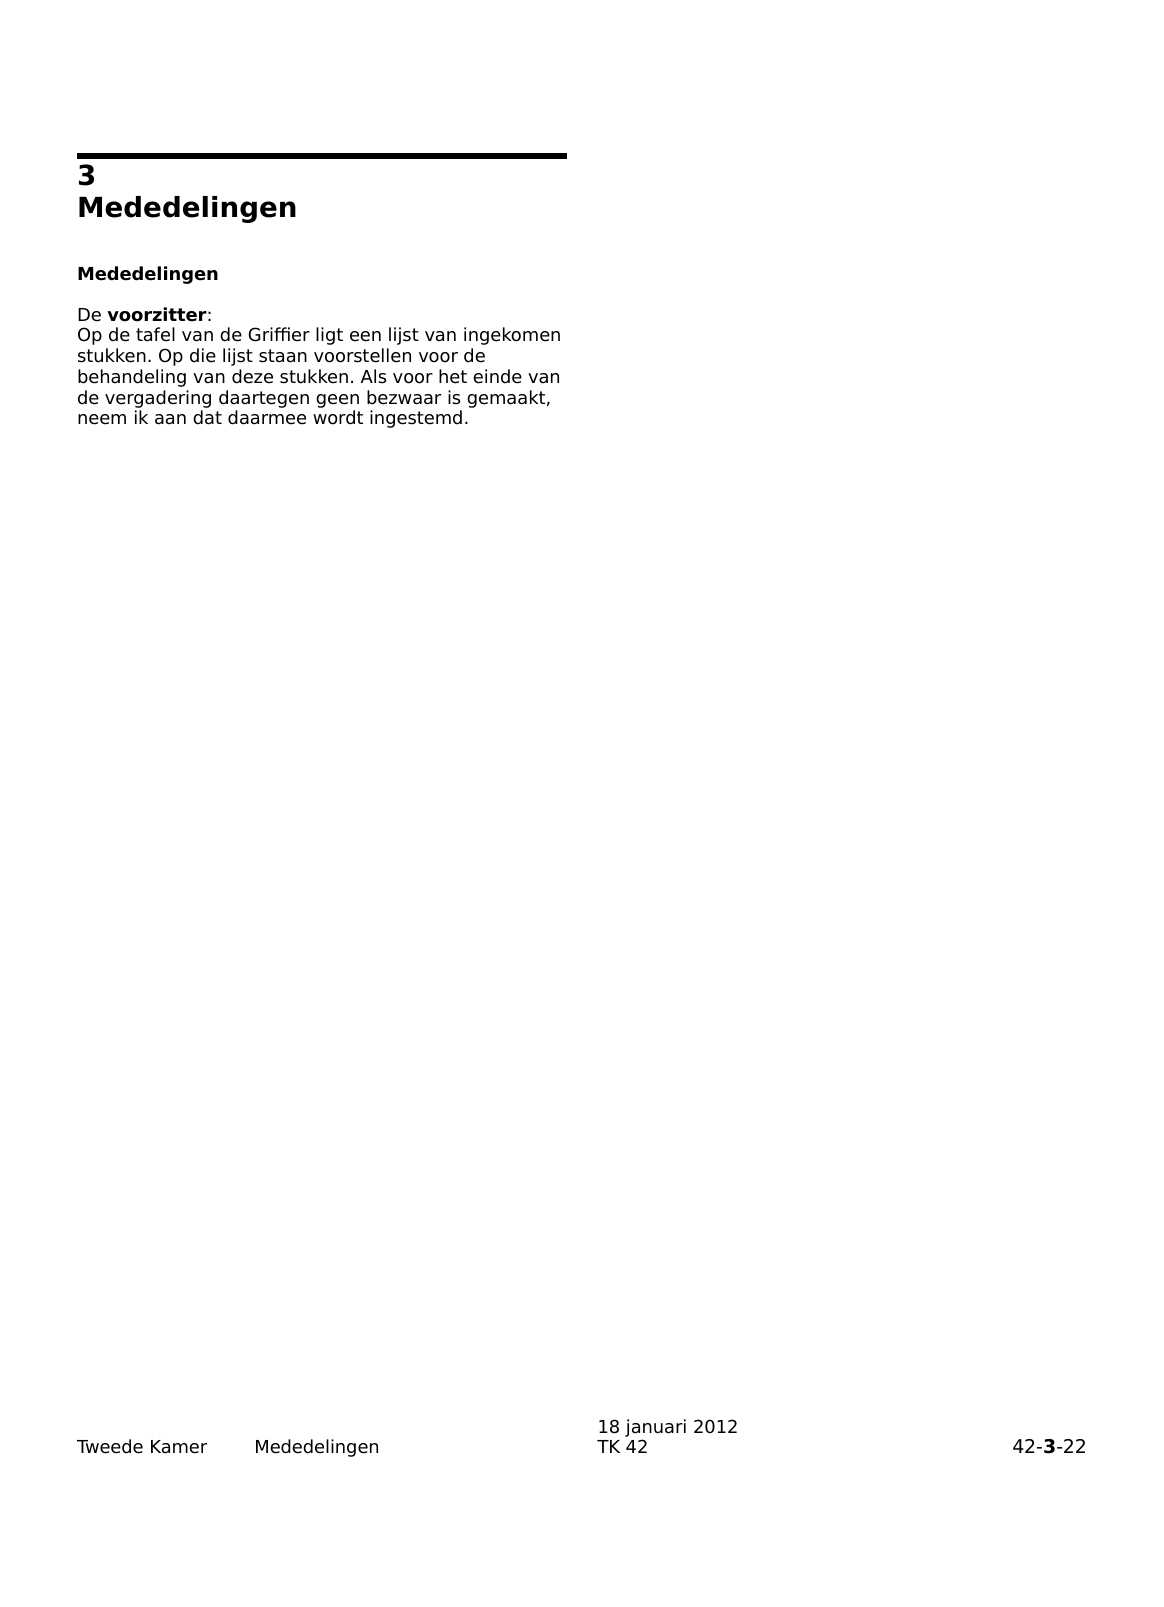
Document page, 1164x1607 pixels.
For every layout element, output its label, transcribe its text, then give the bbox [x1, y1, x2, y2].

title 3 Mededelingen [77, 159, 567, 224]
text Op de tafel van de Griffier ligt een lijst van ingekomen stukken. Op die lijst staan voorstellen voor de behandeling van deze stukken. Als voor het einde van de vergadering daartegen geen bezwaar is gemaakt, neem ik aan dat daarmee wordt ingestemd. [77, 325, 567, 429]
text Mededelingen [77, 264, 567, 284]
text De voorzitter: [77, 304, 567, 325]
